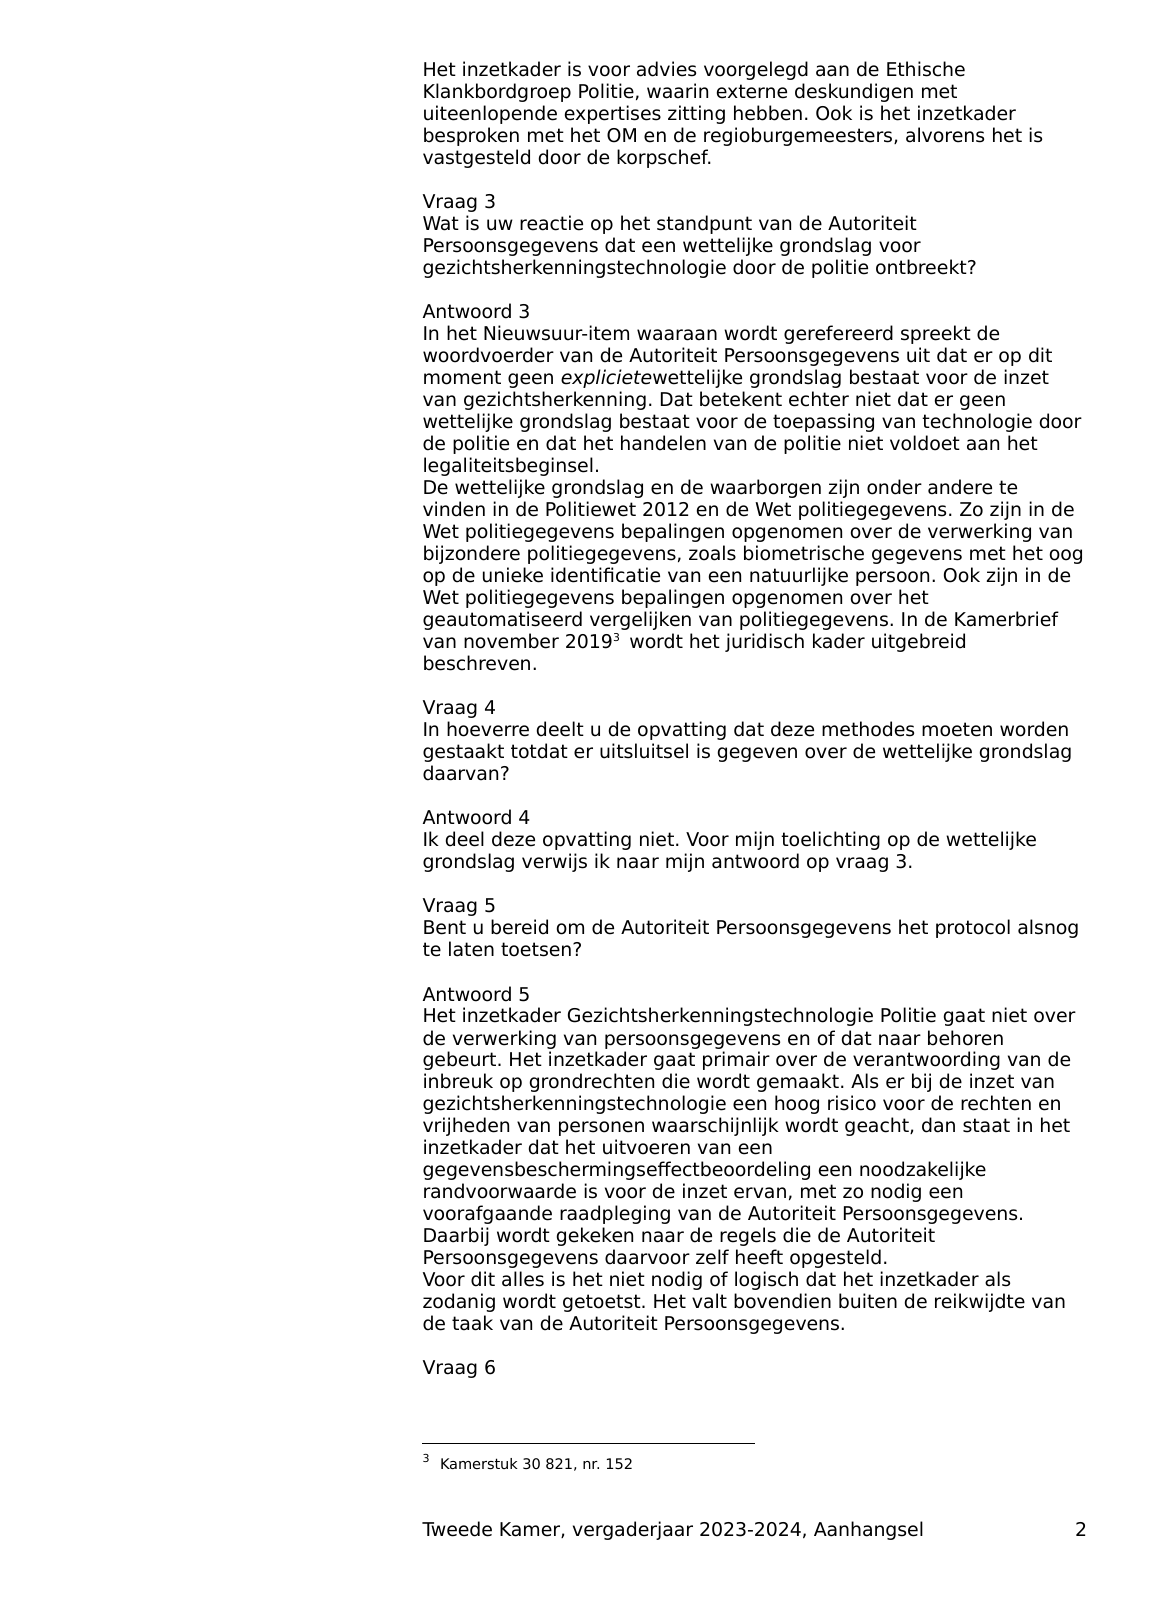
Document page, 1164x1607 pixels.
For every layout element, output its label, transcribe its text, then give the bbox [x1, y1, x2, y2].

text Bent u bereid om de Autoriteit Persoonsgegevens het protocol alsnog te laten toetsen? [422, 917, 1087, 961]
text Antwoord 5 [422, 983, 1087, 1005]
text Vraag 4 [422, 697, 1087, 719]
text Wat is uw reactie op het standpunt van de Autoriteit Persoonsgegevens dat een wettelijke grondslag voor gezichtsherkenningstechnologie door de politie ontbreekt? [422, 213, 1087, 279]
text In het Nieuwsuur-item waaraan wordt gerefereerd spreekt de woordvoerder van de Autoriteit Persoonsgegevens uit dat er op dit moment geen explicietewettelijke grondslag bestaat voor de inzet van gezichtsherkenning. Dat betekent echter niet dat er geen wettelijke grondslag bestaat voor de toepassing van technologie door de politie en dat het handelen van de politie niet voldoet aan het legaliteitsbeginsel. [422, 323, 1087, 477]
text Vraag 3 [422, 191, 1087, 213]
text Vraag 6 [422, 1357, 1087, 1379]
text Het inzetkader Gezichtsherkenningstechnologie Politie gaat niet over de verwerking van persoonsgegevens en of dat naar behoren gebeurt. Het inzetkader gaat primair over de verantwoording van de inbreuk op grondrechten die wordt gemaakt. Als er bij de inzet van gezichtsherkenningstechnologie een hoog risico voor de rechten en vrijheden van personen waarschijnlijk wordt geacht, dan staat in het inzetkader dat het uitvoeren van een gegevensbeschermingseffectbeoordeling een noodzakelijke randvoorwaarde is voor de inzet ervan, met zo nodig een voorafgaande raadpleging van de Autoriteit Persoonsgegevens. Daarbij wordt gekeken naar de regels die de Autoriteit Persoonsgegevens daarvoor zelf heeft opgesteld. [422, 1005, 1087, 1269]
text Antwoord 4 [422, 807, 1087, 829]
text Ik deel deze opvatting niet. Voor mijn toelichting op de wettelijke grondslag verwijs ik naar mijn antwoord op vraag 3. [422, 829, 1087, 873]
text Voor dit alles is het niet nodig of logisch dat het inzetkader als zodanig wordt getoetst. Het valt bovendien buiten de reikwijdte van de taak van de Autoriteit Persoonsgegevens. [422, 1269, 1087, 1335]
text De wettelijke grondslag en de waarborgen zijn onder andere te vinden in de Politiewet 2012 en de Wet politiegegevens. Zo zijn in de Wet politiegegevens bepalingen opgenomen over de verwerking van bijzondere politiegegevens, zoals biometrische gegevens met het oog op de unieke identificatie van een natuurlijke persoon. Ook zijn in de Wet politiegegevens bepalingen opgenomen over het geautomatiseerd vergelijken van politiegegevens. In de Kamerbrief van november 2019 wordt het juridisch kader uitgebreid beschreven. [422, 477, 1087, 675]
text Kamerstuk 30 821, nr. 152 [422, 1452, 1087, 1474]
text Het inzetkader is voor advies voorgelegd aan de Ethische Klankbordgroep Politie, waarin externe deskundigen met uiteenlopende expertises zitting hebben. Ook is het inzetkader besproken met het OM en de regioburgemeesters, alvorens het is vastgesteld door de korpschef. [422, 59, 1087, 169]
text Vraag 5 [422, 895, 1087, 917]
text In hoeverre deelt u de opvatting dat deze methodes moeten worden gestaakt totdat er uitsluitsel is gegeven over de wettelijke grondslag daarvan? [422, 719, 1087, 785]
text Antwoord 3 [422, 301, 1087, 323]
